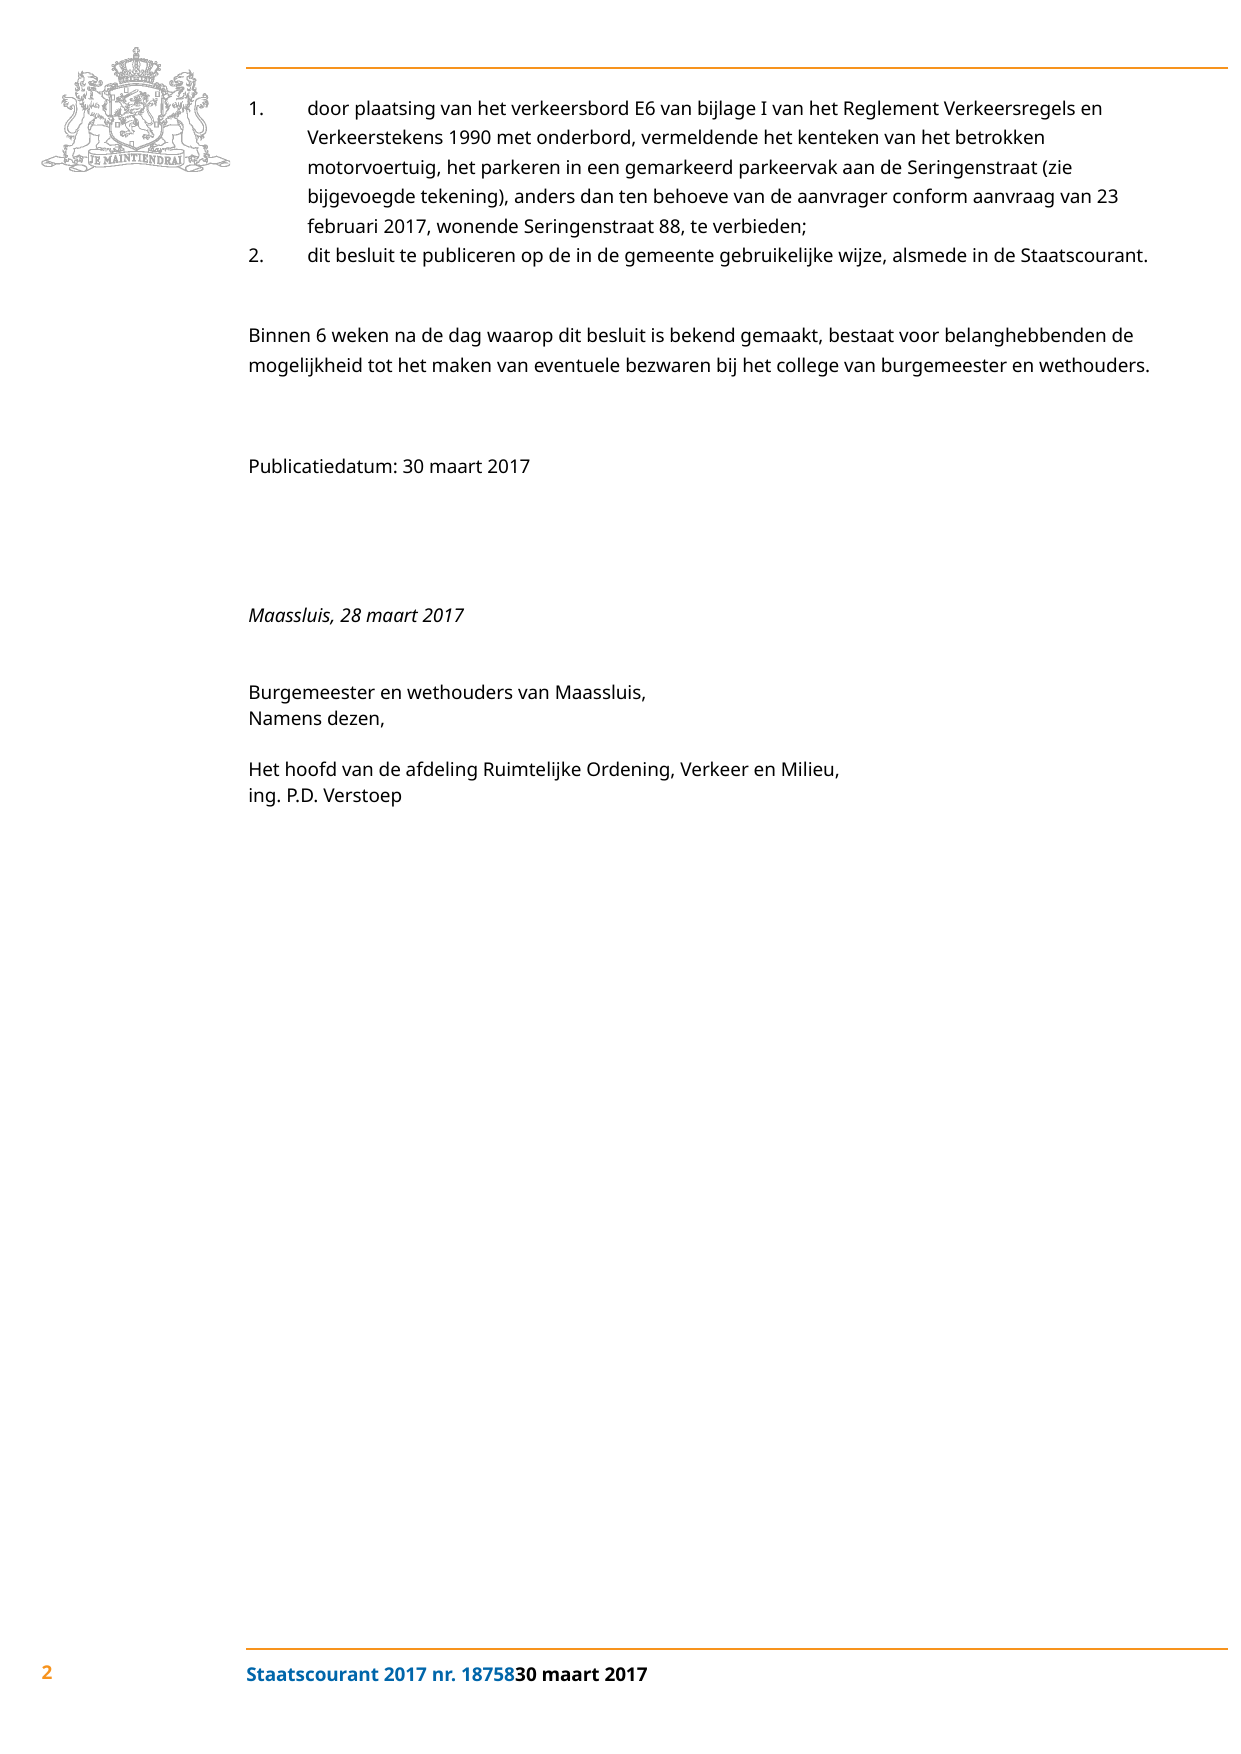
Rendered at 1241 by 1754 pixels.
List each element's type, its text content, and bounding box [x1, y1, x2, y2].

list door plaatsing van het verkeersbord E6 van bijlage I van het Reglement Verkeersregels en Verkeerstekens 1990 met onderbord, vermeldende het kenteken van het betrokken motorvoertuig, het parkeren in een gemarkeerd parkeervak aan de Seringenstraat (zie bijgevoegde tekening), anders dan ten behoeve van de aanvrager conform aanvraag van 23 februari 2017, wonende Seringenstraat 88, te verbieden; [248, 95, 1152, 239]
text Het hoofd van de afdeling Ruimtelijke Ordening, Verkeer en Milieu, [248, 756, 1152, 782]
text ing. P.D. Verstoep [248, 782, 1152, 808]
list dit besluit te publiceren op de in de gemeente gebruikelijke wijze, alsmede in de Staatscourant. [248, 243, 1152, 268]
text Namens dezen, [248, 705, 1152, 730]
text Burgemeester en wethouders van Maassluis, [248, 679, 1152, 705]
text Maassluis, 28 maart 2017 [248, 602, 1152, 627]
text Binnen 6 weken na de dag waarop dit besluit is bekend gemaakt, bestaat voor belanghebbenden de mogelijkheid tot het maken van eventuele bezwaren bij het college van burgemeester en wethouders. [248, 323, 1152, 378]
picture [41, 47, 231, 172]
text Publicatiedatum: 30 maart 2017 [248, 453, 1152, 479]
